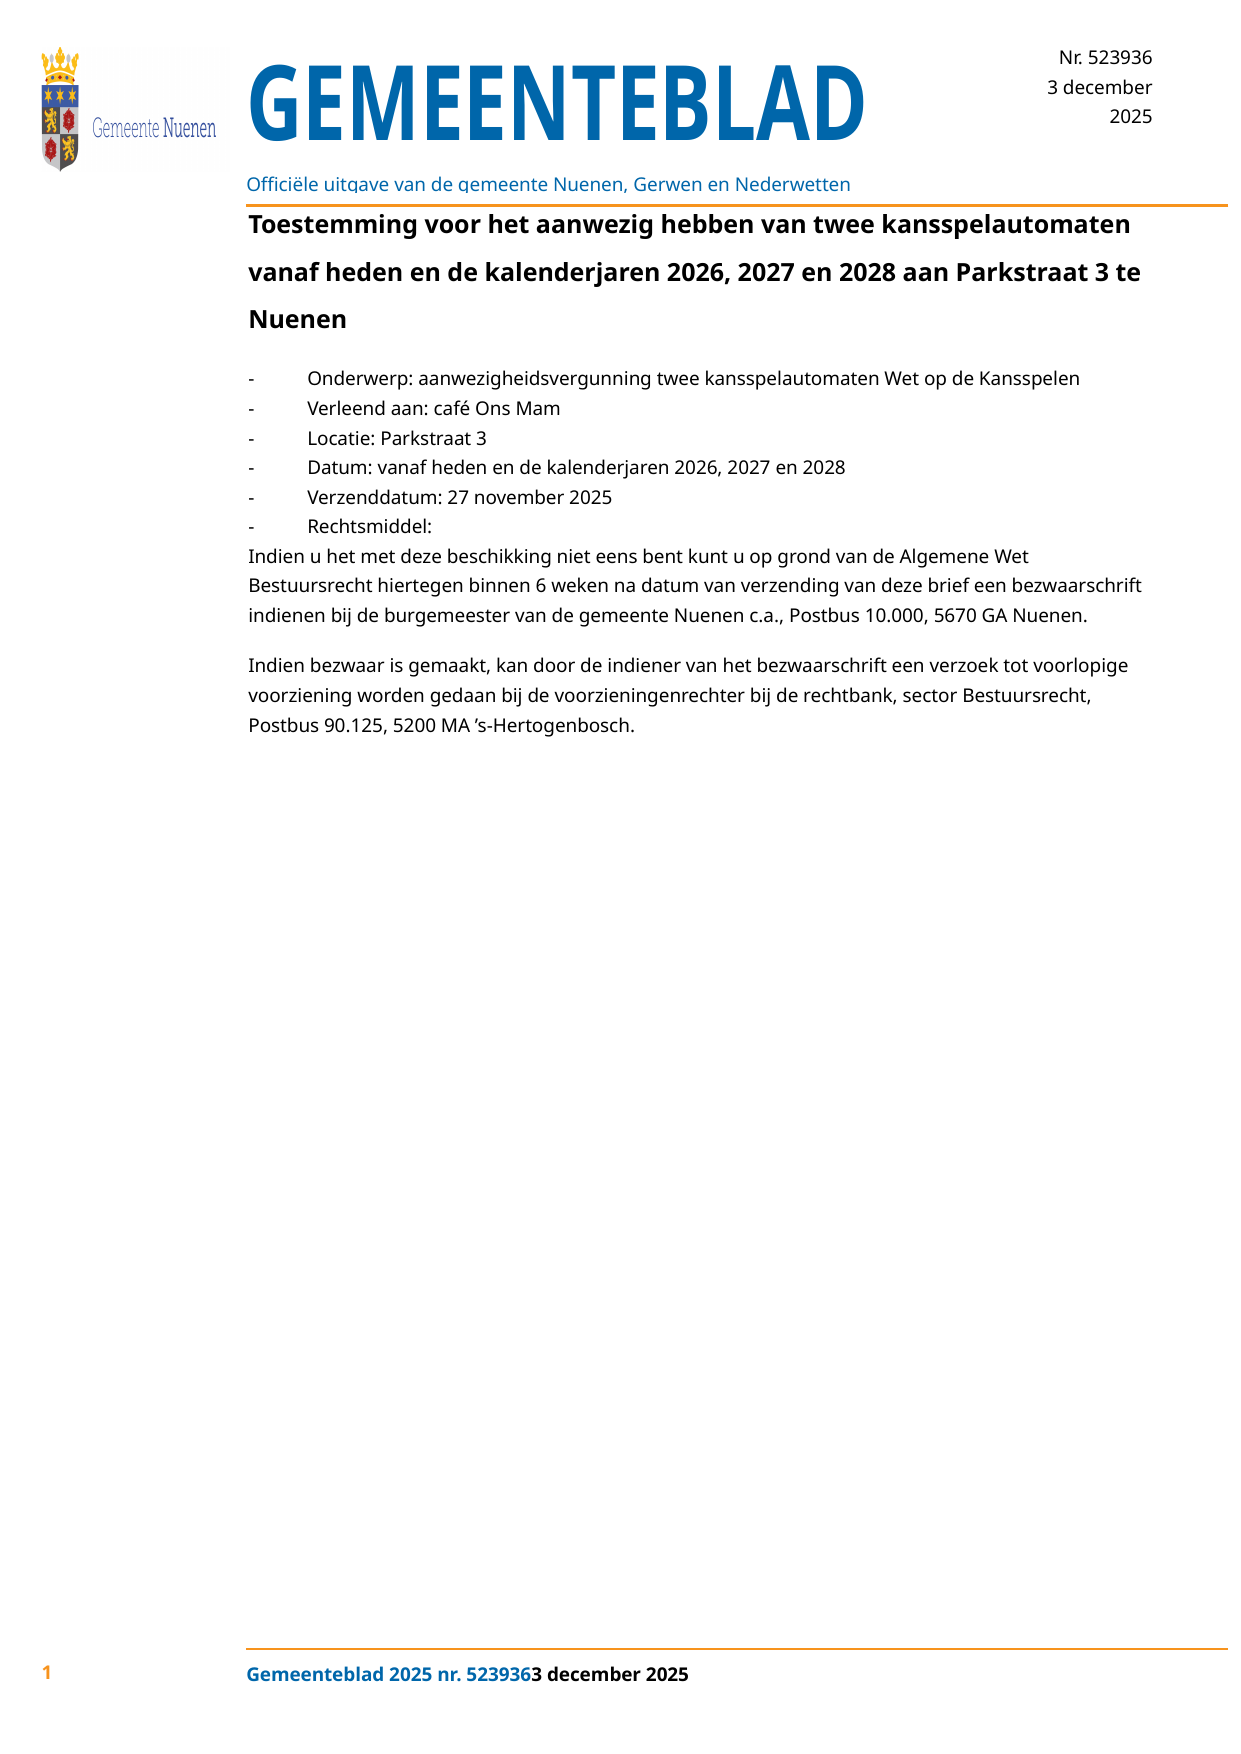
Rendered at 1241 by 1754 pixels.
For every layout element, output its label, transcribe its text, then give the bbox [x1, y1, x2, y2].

text Indien u het met deze beschikking niet eens bent kunt u op grond van de Algemene Wet Bestuursrecht hiertegen binnen 6 weken na datum van verzending van deze brief een bezwaarschrift indienen bij de burgemeester van de gemeente Nuenen c.a., Postbus 10.000, 5670 GA Nuenen. [248, 543, 1152, 628]
list Verzenddatum: 27 november 2025 [248, 484, 1152, 509]
list Datum: vanaf heden en de kalenderjaren 2026, 2027 en 2028 [248, 454, 1152, 480]
list Rechtsmiddel: [248, 513, 1152, 539]
text Indien bezwaar is gemaakt, kan door de indiener van het bezwaarschrift een verzoek tot voorlopige voorziening worden gedaan bij de voorzieningenrechter bij de rechtbank, sector Bestuursrecht, Postbus 90.125, 5200 MA ’s-Hertogenbosch. [248, 653, 1152, 737]
list Locatie: Parkstraat 3 [248, 425, 1152, 450]
list Verleend aan: café Ons Mam [248, 395, 1152, 421]
picture [41, 47, 231, 172]
list Onderwerp: aanwezigheidsvergunning twee kansspelautomaten Wet op de Kansspelen [248, 366, 1152, 391]
text Toestemming voor het aanwezig hebben van twee kansspelautomaten vanaf heden en de kalenderjaren 2026, 2027 en 2028 aan Parkstraat 3 te Nuenen [248, 207, 1152, 336]
